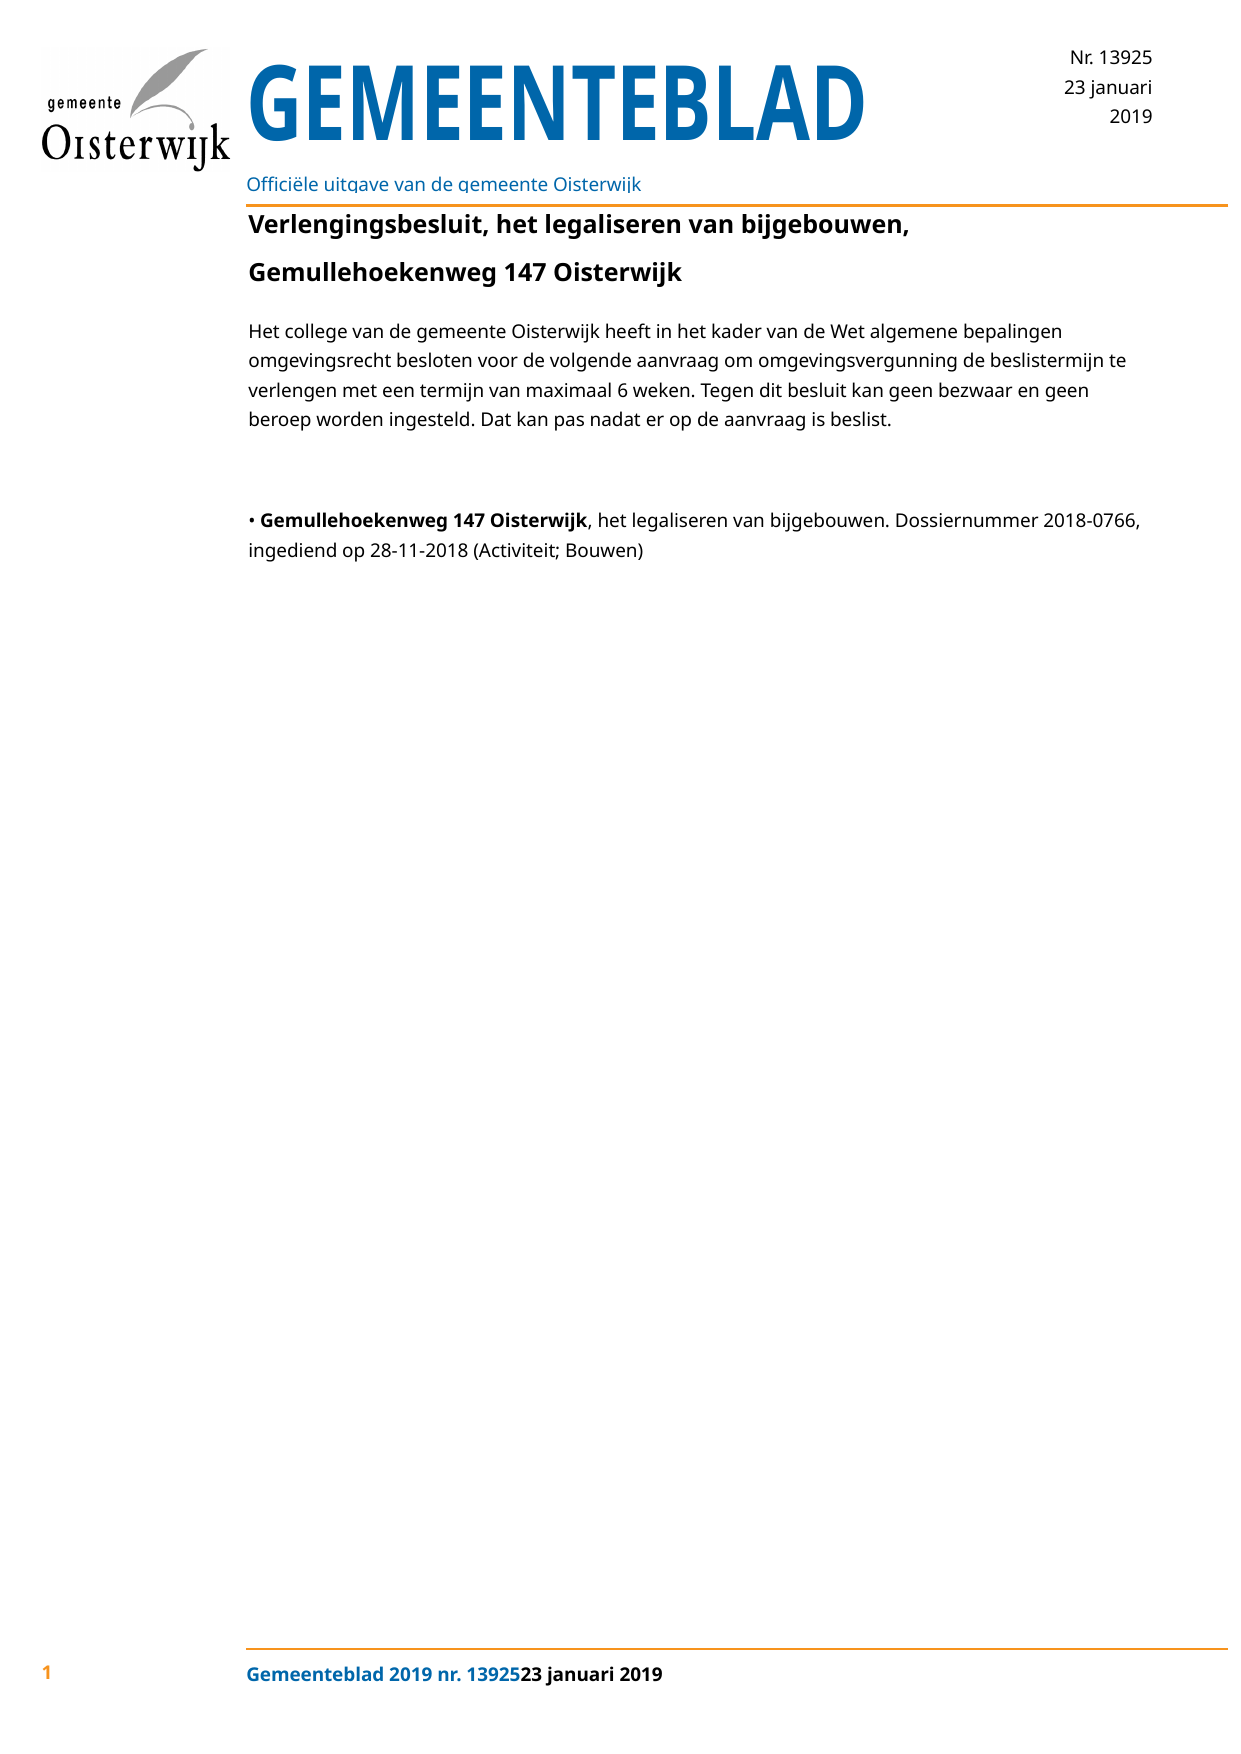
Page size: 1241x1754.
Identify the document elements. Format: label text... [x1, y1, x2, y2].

text Het college van de gemeente Oisterwijk heeft in het kader van de Wet algemene bepalingen omgevingsrecht besloten voor de volgende aanvraag om omgevingsvergunning de beslistermijn te verlengen met een termijn van maximaal 6 weken. Tegen dit besluit kan geen bezwaar en geen beroep worden ingesteld. Dat kan pas nadat er op de aanvraag is beslist. [248, 318, 1152, 432]
text • Gemullehoekenweg 147 Oisterwijk, het legaliseren van bijgebouwen. Dossiernummer 2018-0766, ingediend op 28-11-2018 (Activiteit; Bouwen) [248, 507, 1152, 563]
picture [41, 47, 231, 172]
text Verlengingsbesluit, het legaliseren van bijgebouwen, Gemullehoekenweg 147 Oisterwijk [248, 207, 1152, 288]
